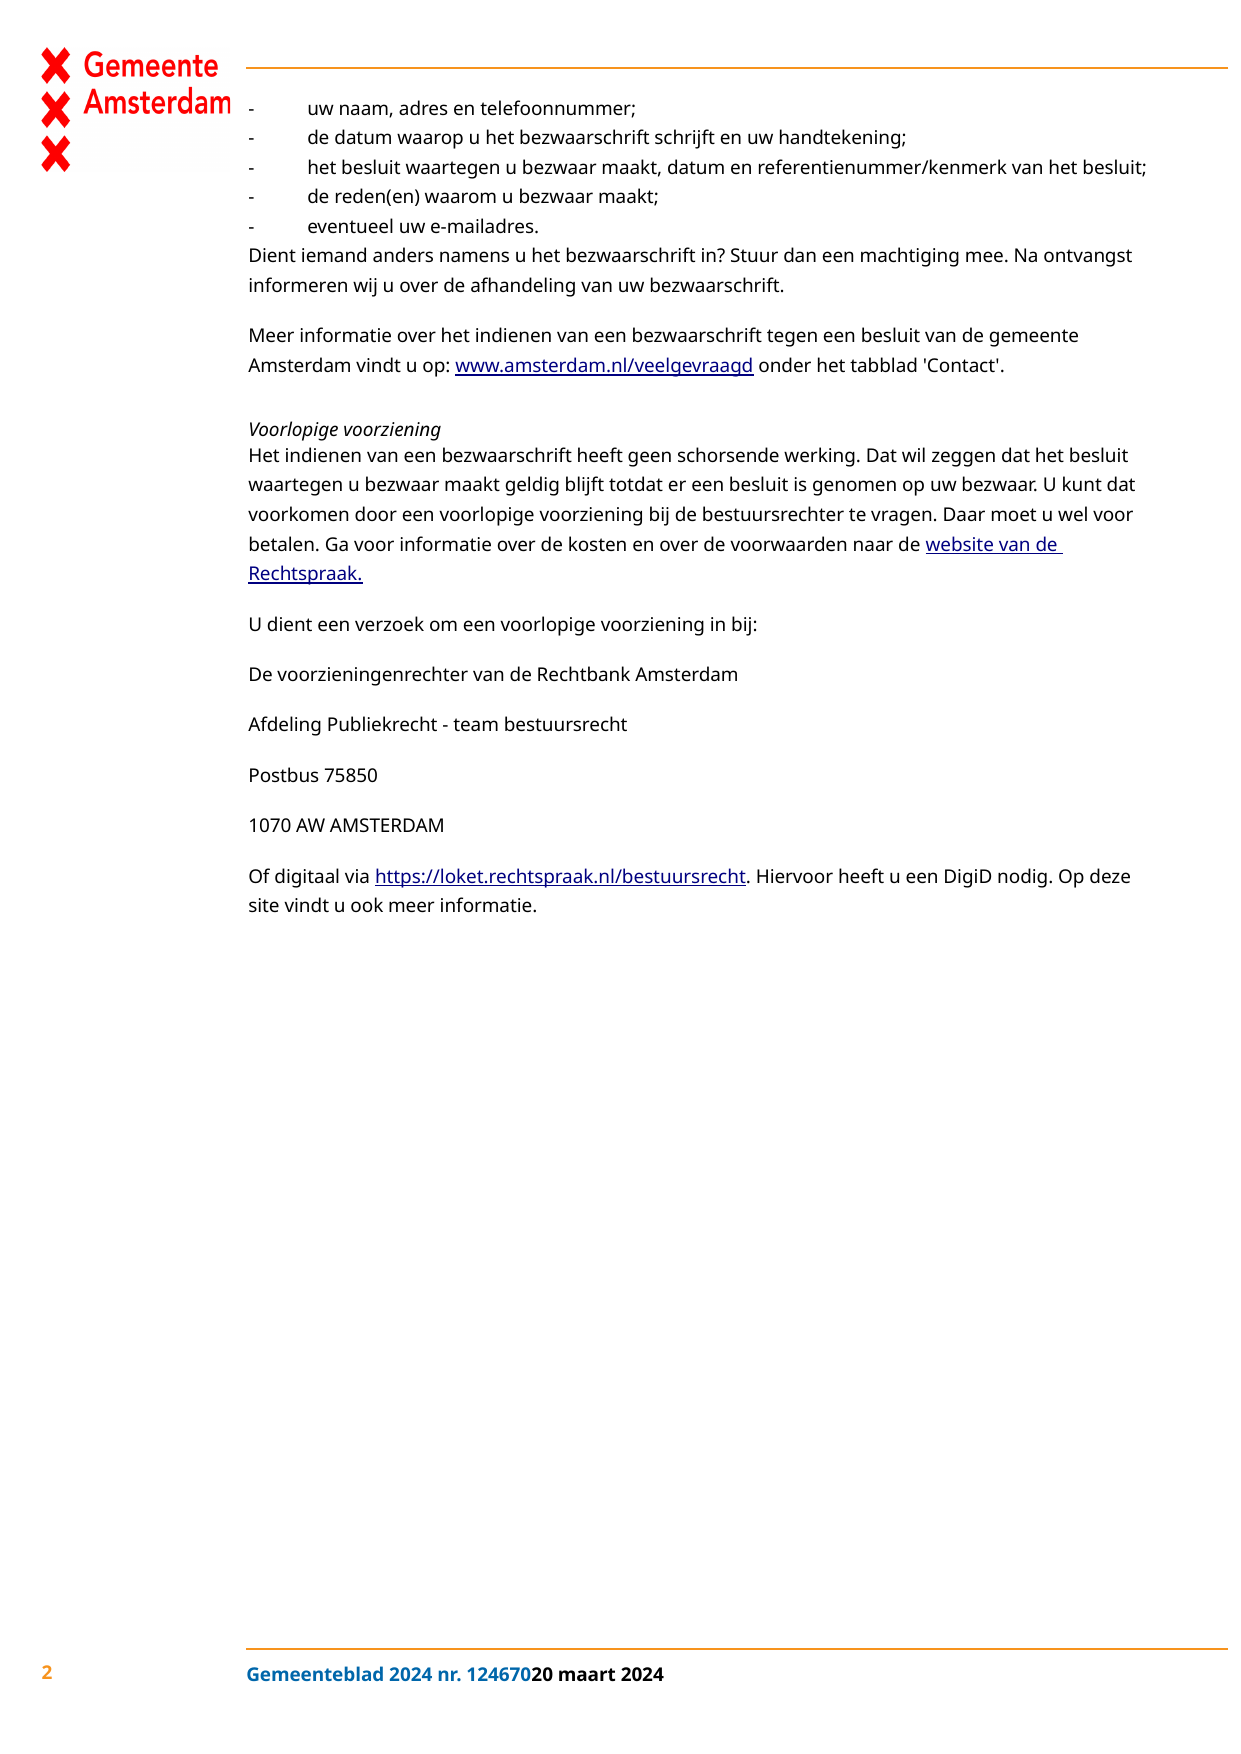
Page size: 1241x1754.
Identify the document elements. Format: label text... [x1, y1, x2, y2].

list de reden(en) waarom u bezwaar maakt; [248, 183, 1152, 209]
text U dient een verzoek om een voorlopige voorziening in bij: [248, 611, 1152, 636]
text Postbus 75850 [248, 762, 1152, 788]
text 1070 AW AMSTERDAM [248, 812, 1152, 838]
text Het indienen van een bezwaarschrift heeft geen schorsende werking. Dat wil zeggen dat het besluit waartegen u bezwaar maakt geldig blijft totdat er een besluit is genomen op uw bezwaar. U kunt dat voorkomen door een voorlopige voorziening bij de bestuursrechter te vragen. Daar moet u wel voor betalen. Ga voor informatie over de kosten en over de voorwaarden naar de website van de Rechtspraak. [248, 442, 1152, 586]
text Meer informatie over het indienen van een bezwaarschrift tegen een besluit van de gemeente Amsterdam vindt u op: www.amsterdam.nl/veelgevraagd onder het tabblad 'Contact'. [248, 323, 1152, 378]
list eventueel uw e-mailadres. [248, 213, 1152, 239]
list het besluit waartegen u bezwaar maakt, datum en referentienummer/kenmerk van het besluit; [248, 154, 1152, 180]
list uw naam, adres en telefoonnummer; [248, 95, 1152, 121]
text De voorzieningenrechter van de Rechtbank Amsterdam [248, 661, 1152, 687]
picture [41, 47, 231, 172]
list de datum waarop u het bezwaarschrift schrijft en uw handtekening; [248, 124, 1152, 150]
text Afdeling Publiekrecht - team bestuursrecht [248, 712, 1152, 737]
text Voorlopige voorziening [248, 416, 1152, 442]
text Of digitaal via https://loket.rechtspraak.nl/bestuursrecht. Hiervoor heeft u een DigiD nodig. Op deze site vindt u ook meer informatie. [248, 863, 1152, 918]
text Dient iemand anders namens u het bezwaarschrift in? Stuur dan een machtiging mee. Na ontvangst informeren wij u over de afhandeling van uw bezwaarschrift. [248, 243, 1152, 298]
